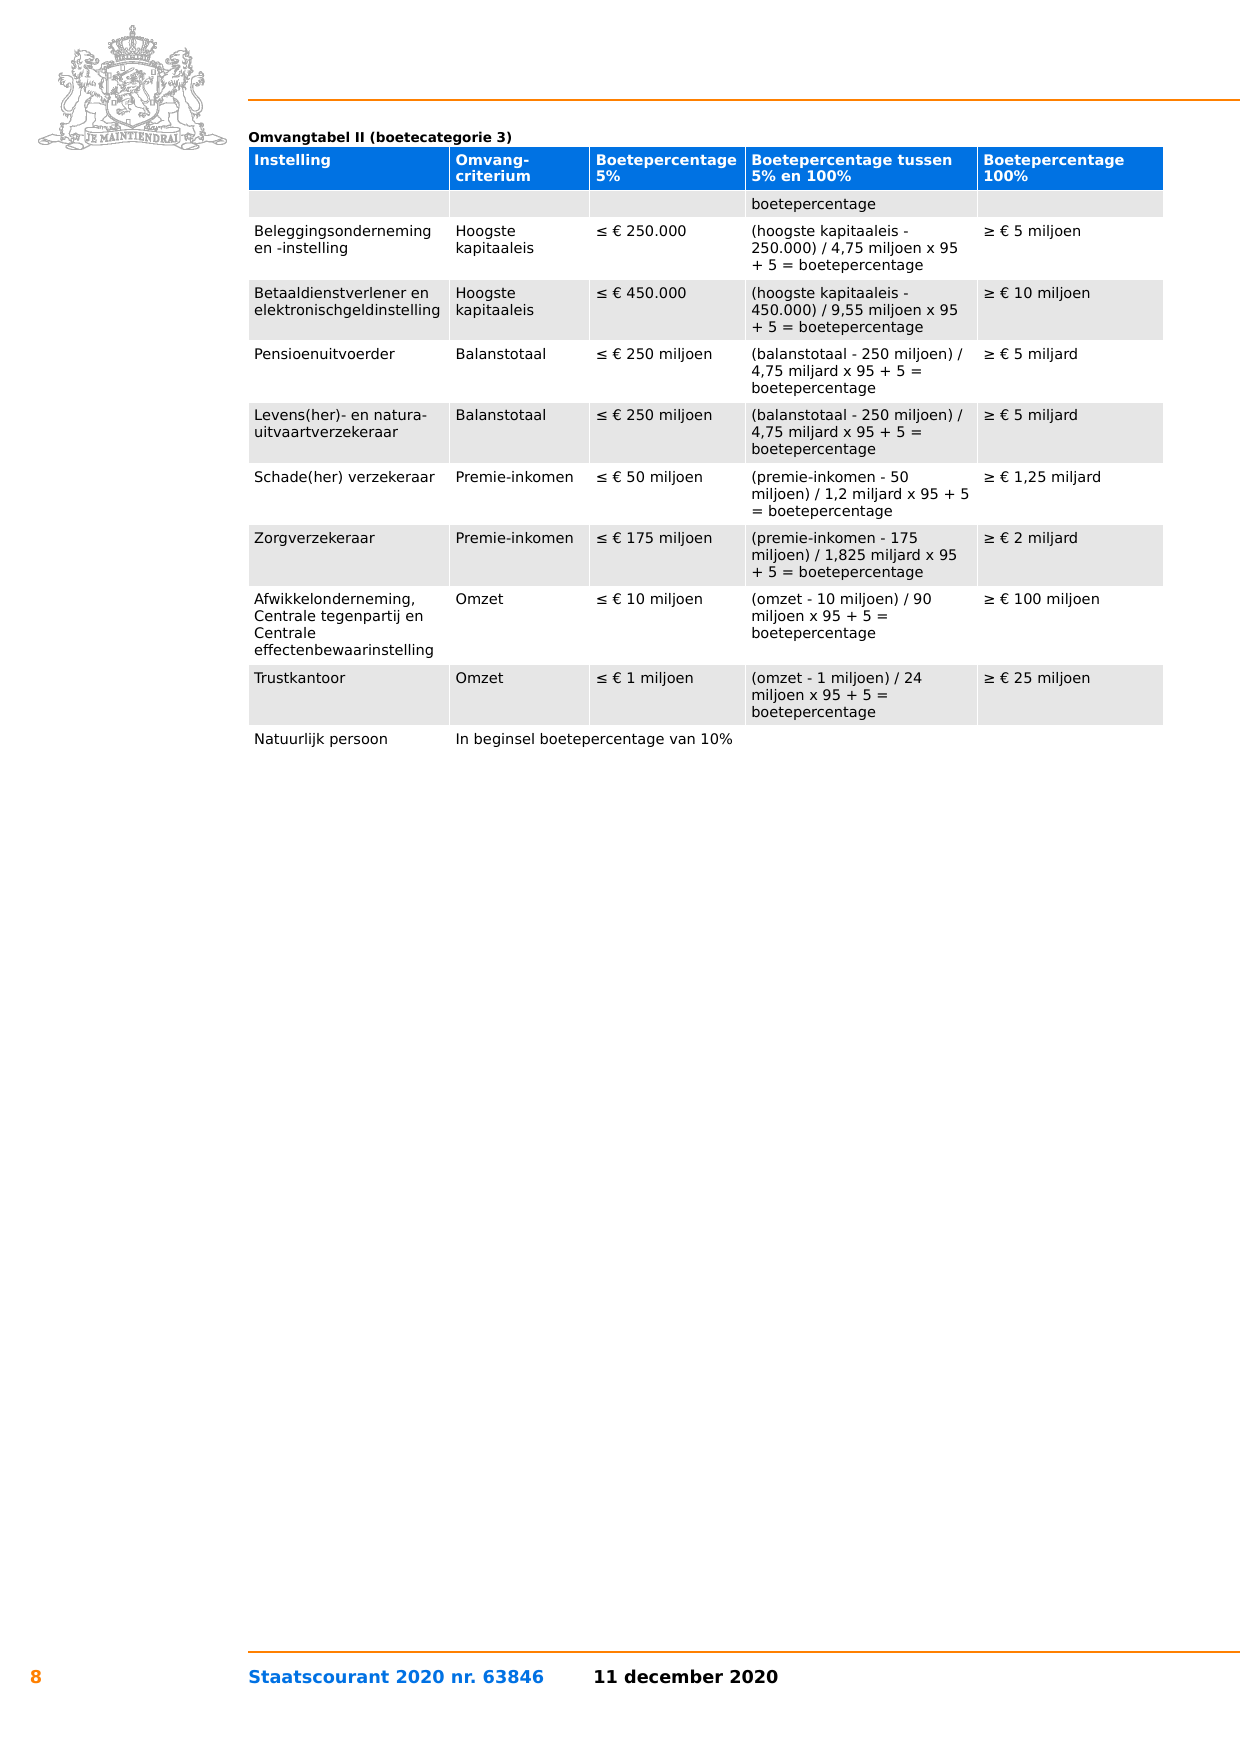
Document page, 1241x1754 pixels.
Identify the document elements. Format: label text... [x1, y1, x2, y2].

table_cell ≥ € 10 miljoen [978, 280, 1163, 340]
table_cell Pensioenuitvoerder [249, 341, 449, 401]
table_cell ≥ € 5 miljoen [978, 219, 1163, 279]
table_cell Balanstotaal [450, 341, 589, 401]
table_cell (balanstotaal - 250 miljoen) / 4,75 miljard x 95 + 5 = boetepercentage [746, 403, 977, 463]
table_cell ≥ € 1,25 miljard [978, 464, 1163, 524]
table_cell Boetepercentage 5% [590, 147, 745, 190]
table_cell Betaaldienstverlener en elektronischgeldinstelling [249, 280, 449, 340]
table_cell Natuurlijk persoon [249, 726, 449, 753]
table_cell Afwikkelonderneming, Centrale tegenpartij en Centrale effectenbewaarinstelling [249, 587, 449, 664]
table_cell ≥ € 2 miljard [978, 525, 1163, 586]
table_cell ≥ € 5 miljard [978, 403, 1163, 463]
table_cell ≥ € 5 miljard [978, 341, 1163, 401]
picture [38, 25, 227, 150]
table_cell Hoogste kapitaaleis [450, 280, 589, 340]
table_cell ≤ € 175 miljoen [590, 525, 745, 586]
table_cell (hoogste kapitaaleis - 250.000) / 4,75 miljoen x 95 + 5 = boetepercentage [746, 219, 977, 279]
table_cell (hoogste kapitaaleis - 450.000) / 9,55 miljoen x 95 + 5 = boetepercentage [746, 280, 977, 340]
table_cell Omzet [450, 587, 589, 664]
table_cell ≥ € 100 miljoen [978, 587, 1163, 664]
table_cell ≤ € 50 miljoen [590, 464, 745, 524]
table_cell Premie-inkomen [450, 464, 589, 524]
table_cell Boetepercentage tussen 5% en 100% [746, 147, 977, 190]
table_cell ≤ € 1 miljoen [590, 665, 745, 725]
table_cell Boetepercentage 100% [978, 147, 1163, 190]
table_cell (premie-inkomen - 50 miljoen) / 1,2 miljard x 95 + 5 = boetepercentage [746, 464, 977, 524]
table_cell (omzet - 1 miljoen) / 24 miljoen x 95 + 5 = boetepercentage [746, 665, 977, 725]
table_cell Balanstotaal [450, 403, 589, 463]
table_cell Beleggingsonderneming en -instelling [249, 219, 449, 279]
table_cell Trustkantoor [249, 665, 449, 725]
table_cell Instelling [249, 147, 449, 190]
table_cell Omvang-criterium [450, 147, 589, 190]
table_cell Omzet [450, 665, 589, 725]
table_cell Levens(her)- en natura-uitvaartverzekeraar [249, 403, 449, 463]
table_cell [590, 191, 745, 217]
table_cell [249, 191, 449, 217]
table_cell [978, 191, 1163, 217]
table_cell ≤ € 250.000 [590, 219, 745, 279]
table_cell (premie-inkomen - 175 miljoen) / 1,825 miljard x 95 + 5 = boetepercentage [746, 525, 977, 586]
table_cell ≤ € 250 miljoen [590, 403, 745, 463]
table_cell In beginsel boetepercentage van 10% [450, 726, 1163, 753]
table_cell Zorgverzekeraar [249, 525, 449, 586]
table_cell ≤ € 10 miljoen [590, 587, 745, 664]
table_cell Premie-inkomen [450, 525, 589, 586]
table_cell [450, 191, 589, 217]
table_cell ≤ € 450.000 [590, 280, 745, 340]
table_cell ≥ € 25 miljoen [978, 665, 1163, 725]
table_cell (balanstotaal - 250 miljoen) / 4,75 miljard x 95 + 5 = boetepercentage [746, 341, 977, 401]
table_cell Hoogste kapitaaleis [450, 219, 589, 279]
table_cell boetepercentage [746, 191, 977, 217]
table_header Omvangtabel II (boetecategorie 3) [248, 130, 1163, 146]
table_cell Schade(her) verzekeraar [249, 464, 449, 524]
table_cell (omzet - 10 miljoen) / 90 miljoen x 95 + 5 = boetepercentage [746, 587, 977, 664]
table_cell ≤ € 250 miljoen [590, 341, 745, 401]
